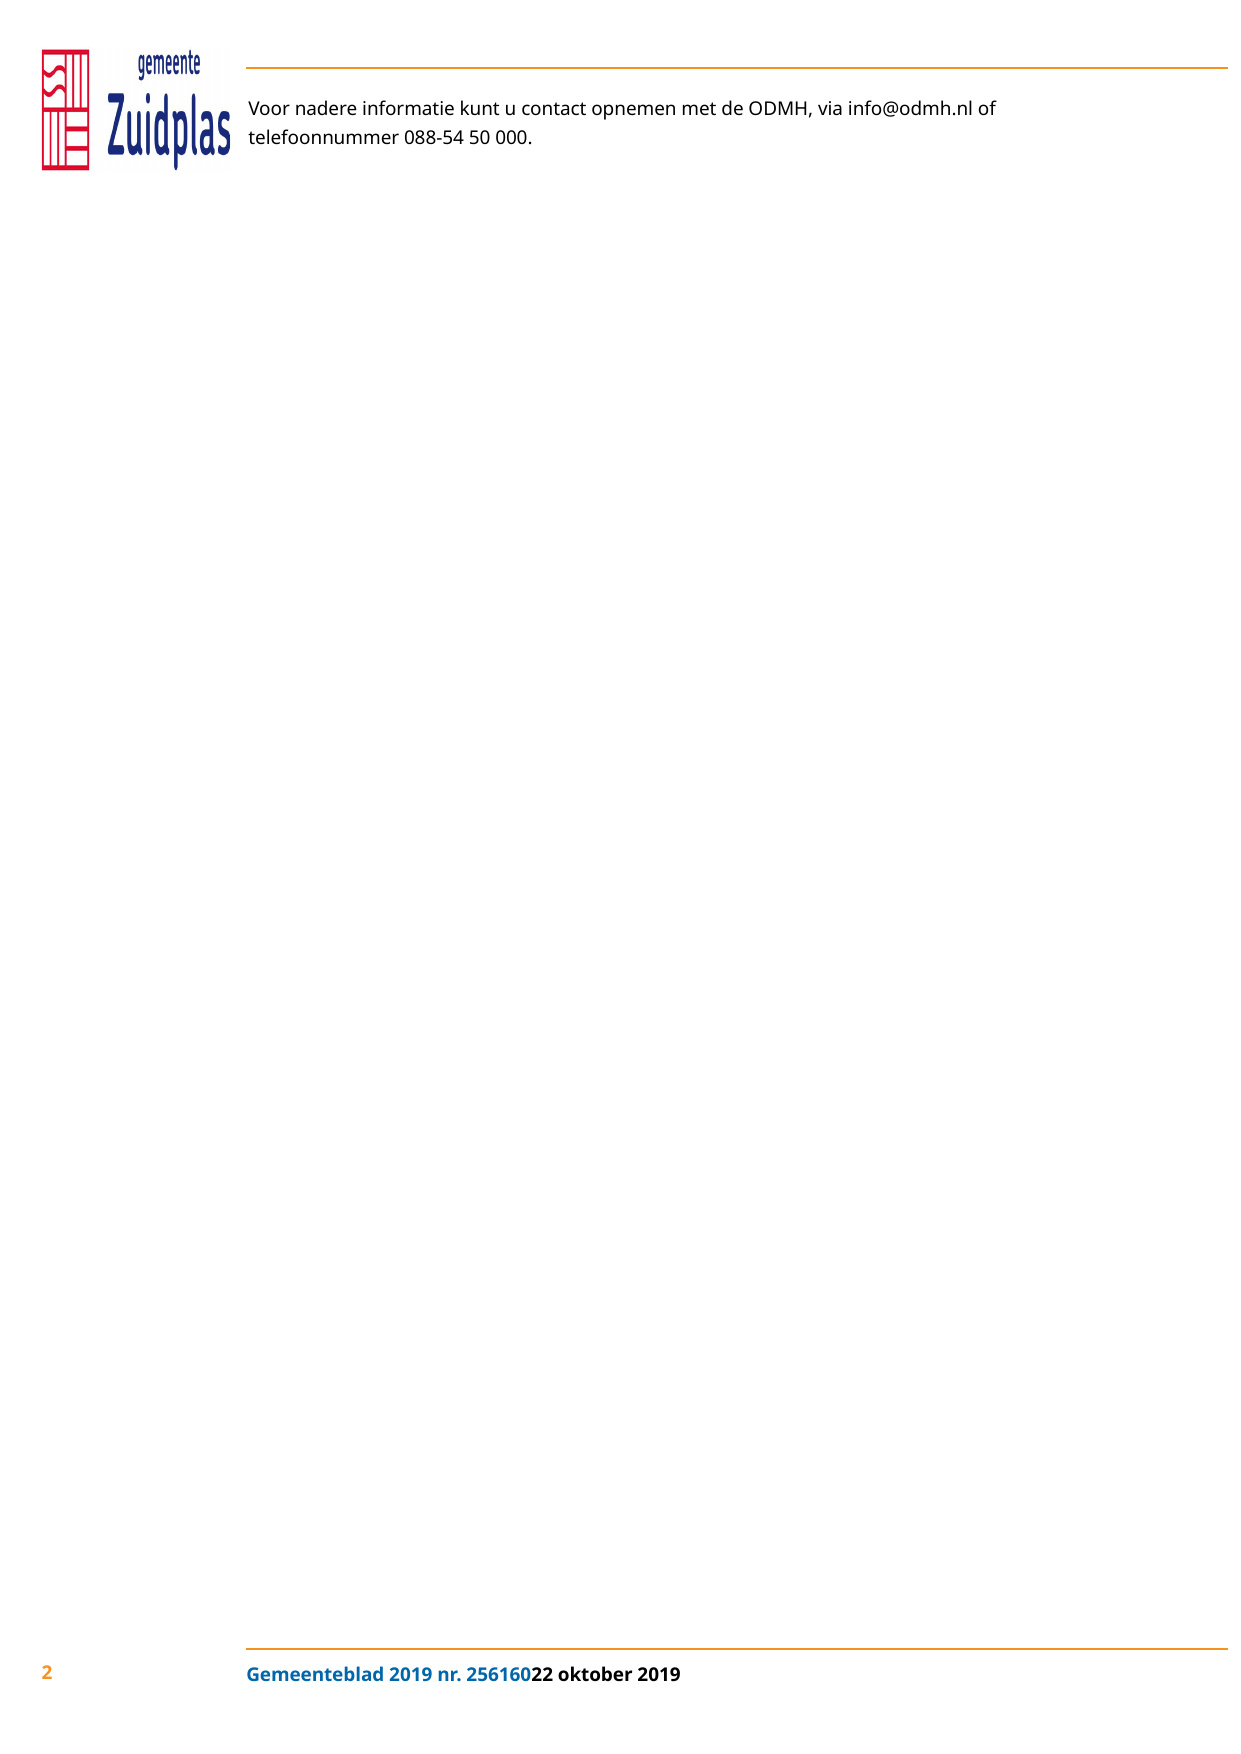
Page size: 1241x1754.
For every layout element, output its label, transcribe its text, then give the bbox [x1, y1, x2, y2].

text Voor nadere informatie kunt u contact opnemen met de ODMH, via info@odmh.nl of telefoonnummer 088-54 50 000. [248, 95, 1152, 150]
picture [41, 47, 231, 172]
